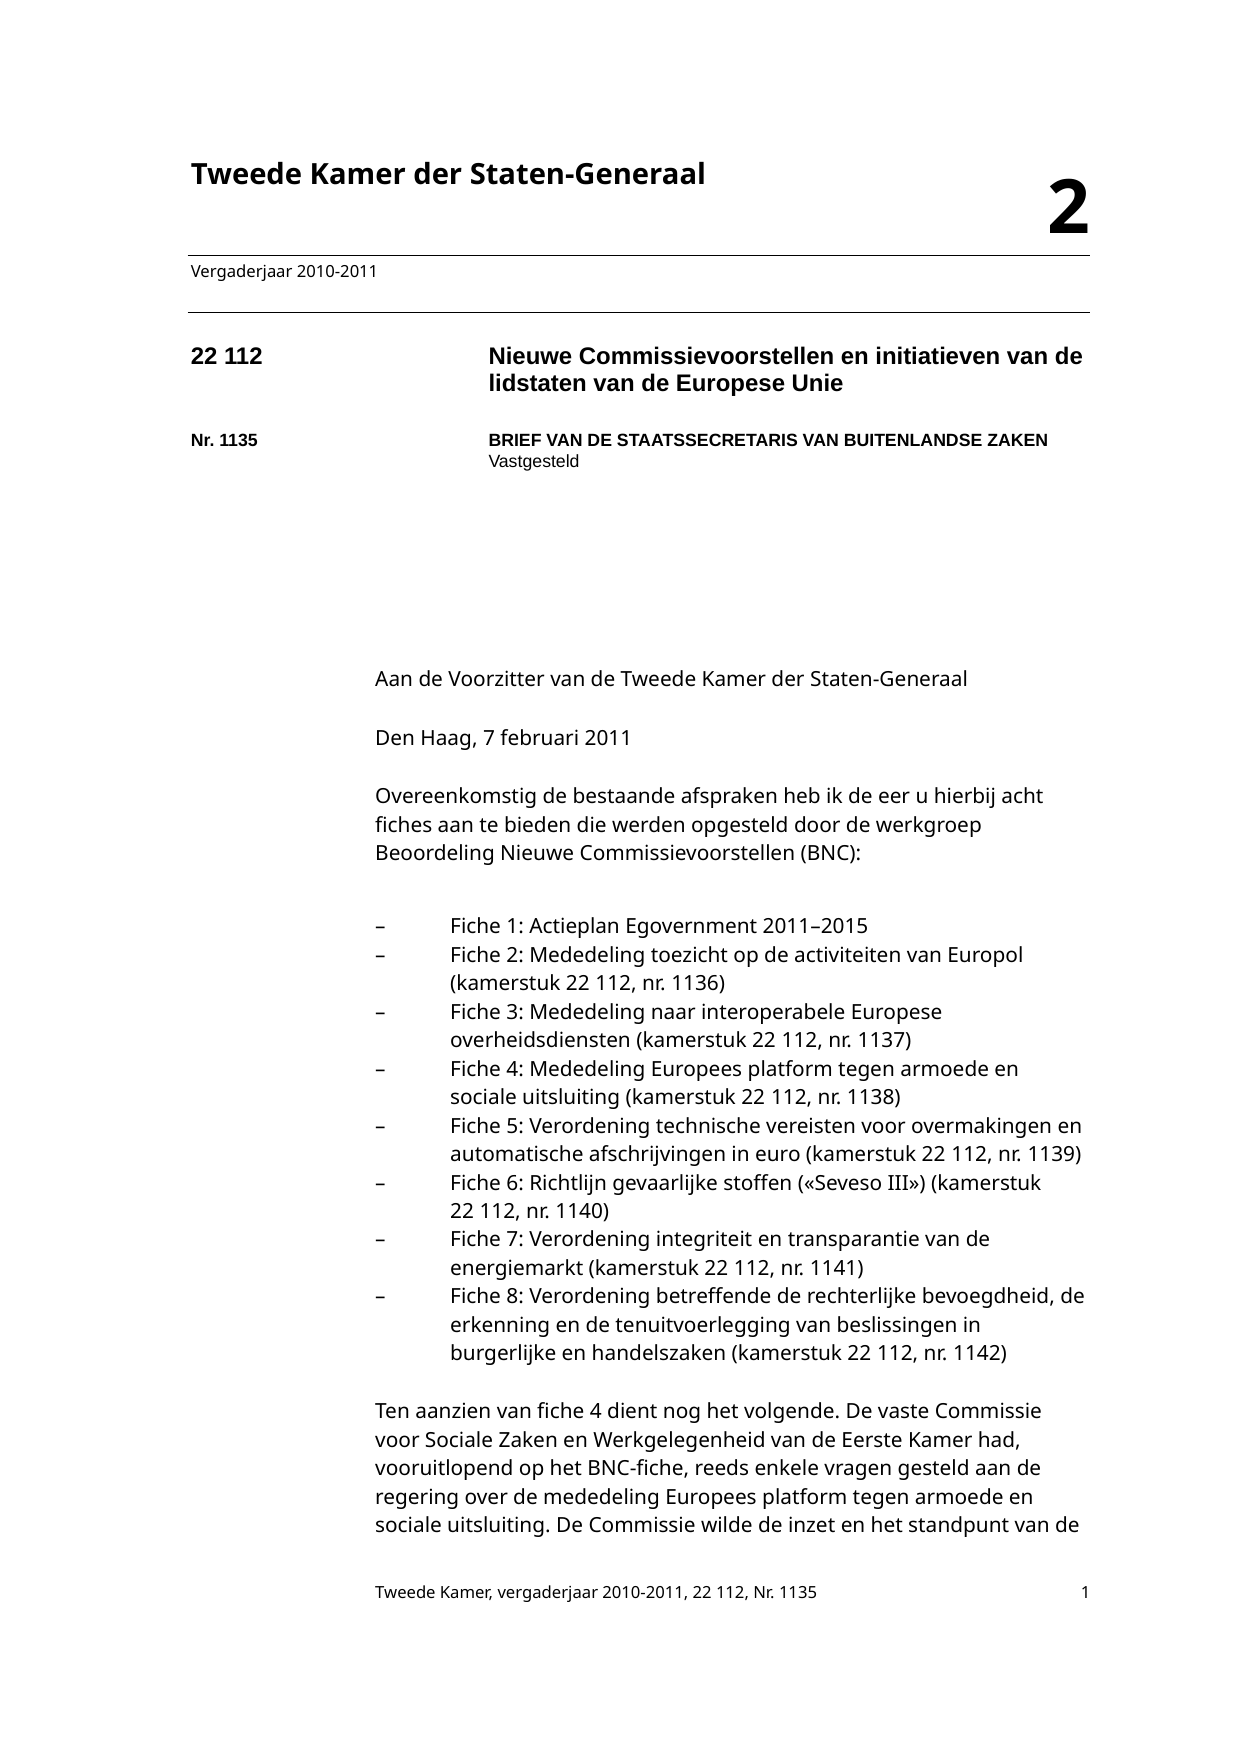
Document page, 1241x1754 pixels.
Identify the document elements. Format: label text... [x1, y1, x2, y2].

list Fiche 1: Actieplan Egovernment 2011–2015 [375, 912, 1090, 940]
text Ten aanzien van fiche 4 dient nog het volgende. De vaste Commissie voor Sociale Zaken en Werkgelegenheid van de Eerste Kamer had, vooruitlopend op het BNC-fiche, reeds enkele vragen gesteld aan de regering over de mededeling Europees platform tegen armoede en sociale uitsluiting. De Commissie wilde de inzet en het standpunt van de [375, 1397, 1090, 1539]
table_cell [188, 313, 485, 339]
table_cell 22 112 [188, 339, 485, 427]
list Fiche 6: Richtlijn gevaarlijke stoffen («Seveso III») (kamerstuk 22 112, nr. 1140) [375, 1168, 1090, 1224]
list Fiche 3: Mededeling naar interoperabele Europese overheidsdiensten (kamerstuk 22 112, nr. 1137) [375, 997, 1090, 1054]
list Fiche 8: Verordening betreffende de rechterlijke bevoegdheid, de erkenning en de tenuitvoerlegging van beslissingen in burgerlijke en handelszaken (kamerstuk 22 112, nr. 1142) [375, 1281, 1090, 1367]
list Fiche 5: Verordening technische vereisten voor overmakingen en automatische afschrijvingen in euro (kamerstuk 22 112, nr. 1139) [375, 1111, 1090, 1168]
text Den Haag, 7 februari 2011 [375, 723, 1090, 751]
text Overeenkomstig de bestaande afspraken heb ik de eer u hierbij acht fiches aan te bieden die werden opgesteld door de werkgroep Beoordeling Nieuwe Commissievoorstellen (BNC): [375, 781, 1090, 867]
table_cell [485, 313, 1090, 339]
table_header Tweede Kamer der Staten-Generaal [188, 150, 909, 255]
table_cell Nieuwe Commissievoorstellen en initiatieven van de lidstaten van de Europese Unie [485, 339, 1090, 427]
table_cell Nr. 1135 [188, 427, 485, 546]
table_cell Vergaderjaar 2010-2011 [188, 256, 485, 312]
table_header 2 [910, 150, 1090, 255]
list Fiche 4: Mededeling Europees platform tegen armoede en sociale uitsluiting (kamerstuk 22 112, nr. 1138) [375, 1054, 1090, 1111]
table_cell BRIEF VAN DE STAATSSECRETARIS VAN BUITENLANDSE ZAKEN Vastgesteld [485, 427, 1090, 546]
list Fiche 7: Verordening integriteit en transparantie van de energiemarkt (kamerstuk 22 112, nr. 1141) [375, 1224, 1090, 1281]
text Aan de Voorzitter van de Tweede Kamer der Staten-Generaal [375, 664, 1090, 693]
list Fiche 2: Mededeling toezicht op de activiteiten van Europol (kamerstuk 22 112, nr. 1136) [375, 940, 1090, 997]
table_cell [485, 256, 1090, 312]
